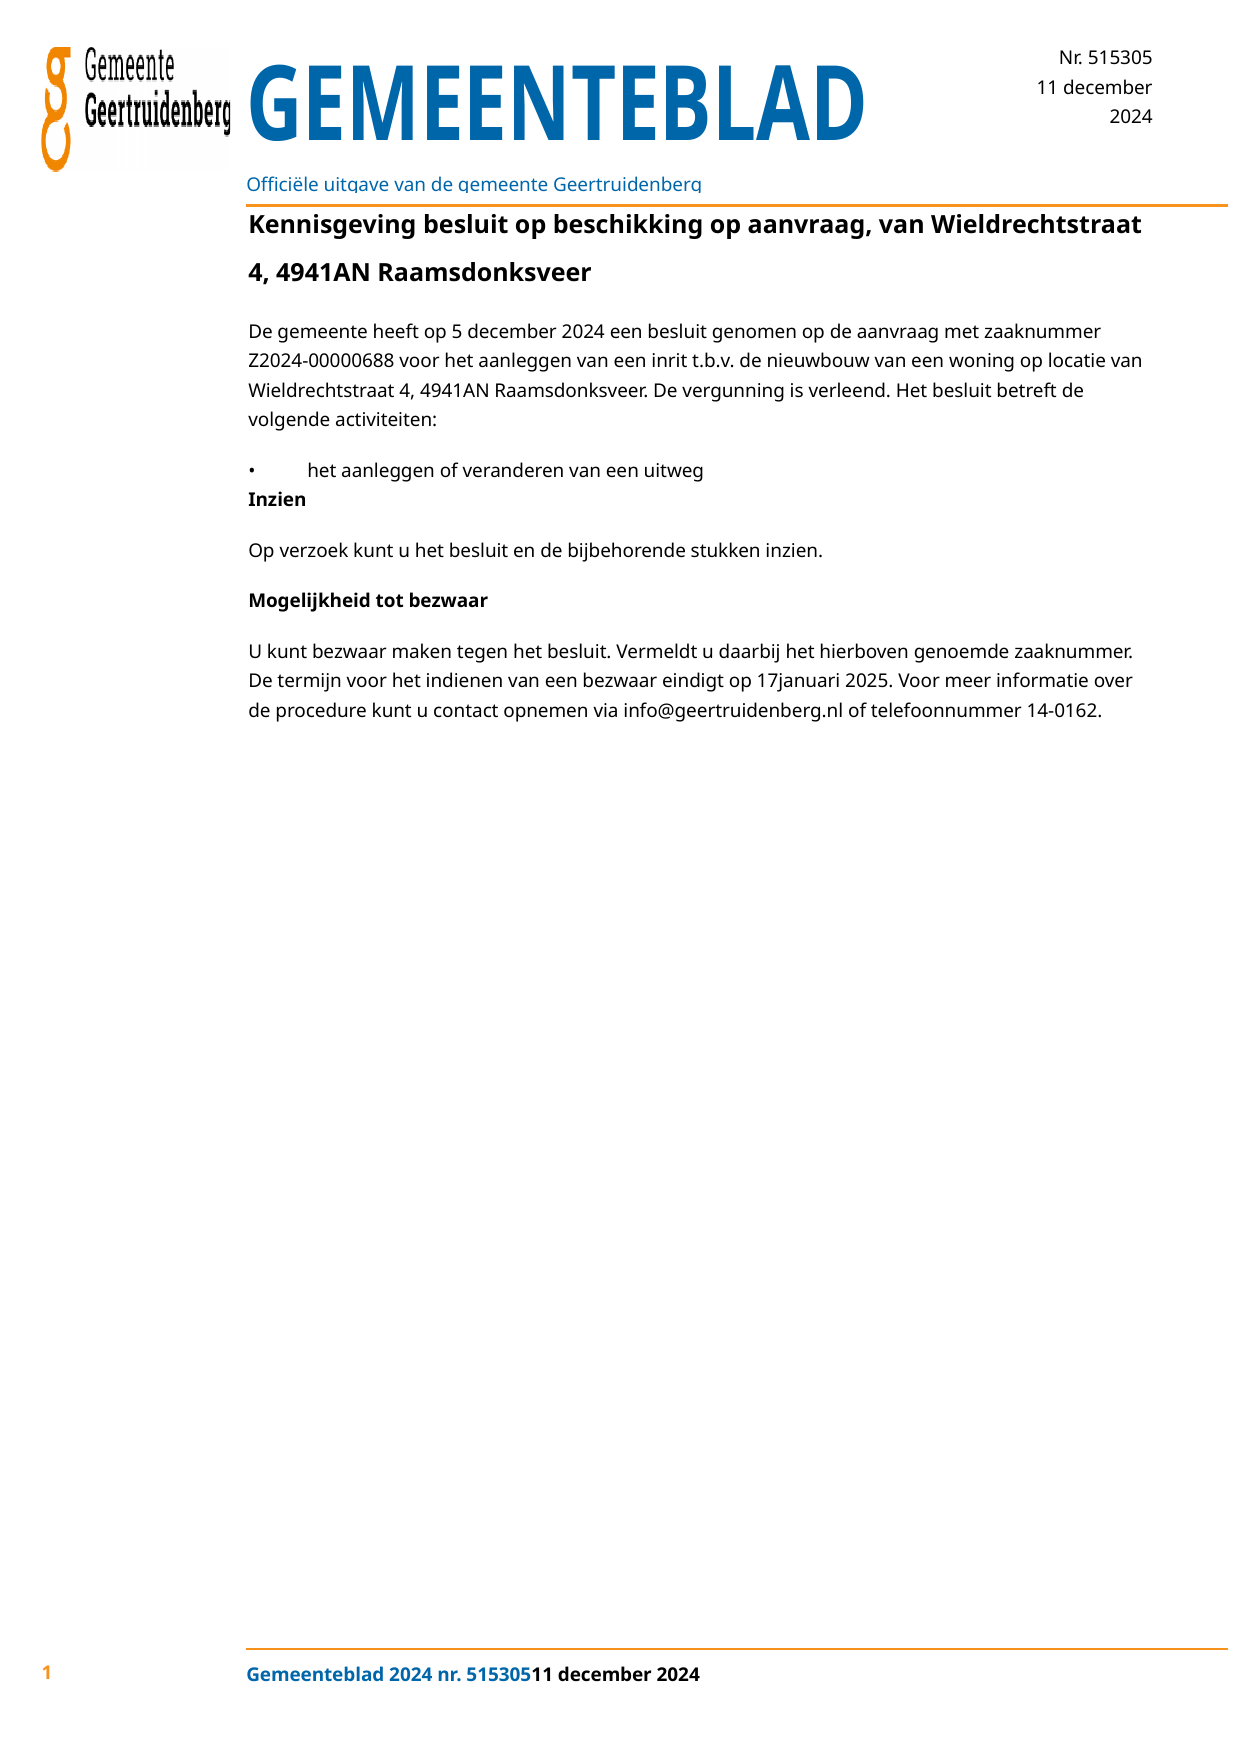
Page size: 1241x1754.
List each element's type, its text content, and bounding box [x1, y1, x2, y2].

list het aanleggen of veranderen van een uitweg [248, 457, 1152, 483]
text Mogelijkheid tot bezwaar [248, 587, 1152, 613]
text De gemeente heeft op 5 december 2024 een besluit genomen op de aanvraag met zaaknummer Z2024-00000688 voor het aanleggen van een inrit t.b.v. de nieuwbouw van een woning op locatie van Wieldrechtstraat 4, 4941AN Raamsdonksveer. De vergunning is verleend. Het besluit betreft de volgende activiteiten: [248, 318, 1152, 432]
text U kunt bezwaar maken tegen het besluit. Vermeldt u daarbij het hierboven genoemde zaaknummer. De termijn voor het indienen van een bezwaar eindigt op 17januari 2025. Voor meer informatie over de procedure kunt u contact opnemen via info@geertruidenberg.nl of telefoonnummer 14-0162. [248, 638, 1152, 723]
text Inzien [248, 487, 1152, 512]
picture [41, 47, 231, 172]
text Op verzoek kunt u het besluit en de bijbehorende stukken inzien. [248, 537, 1152, 563]
text Kennisgeving besluit op beschikking op aanvraag, van Wieldrechtstraat 4, 4941AN Raamsdonksveer [248, 207, 1152, 288]
